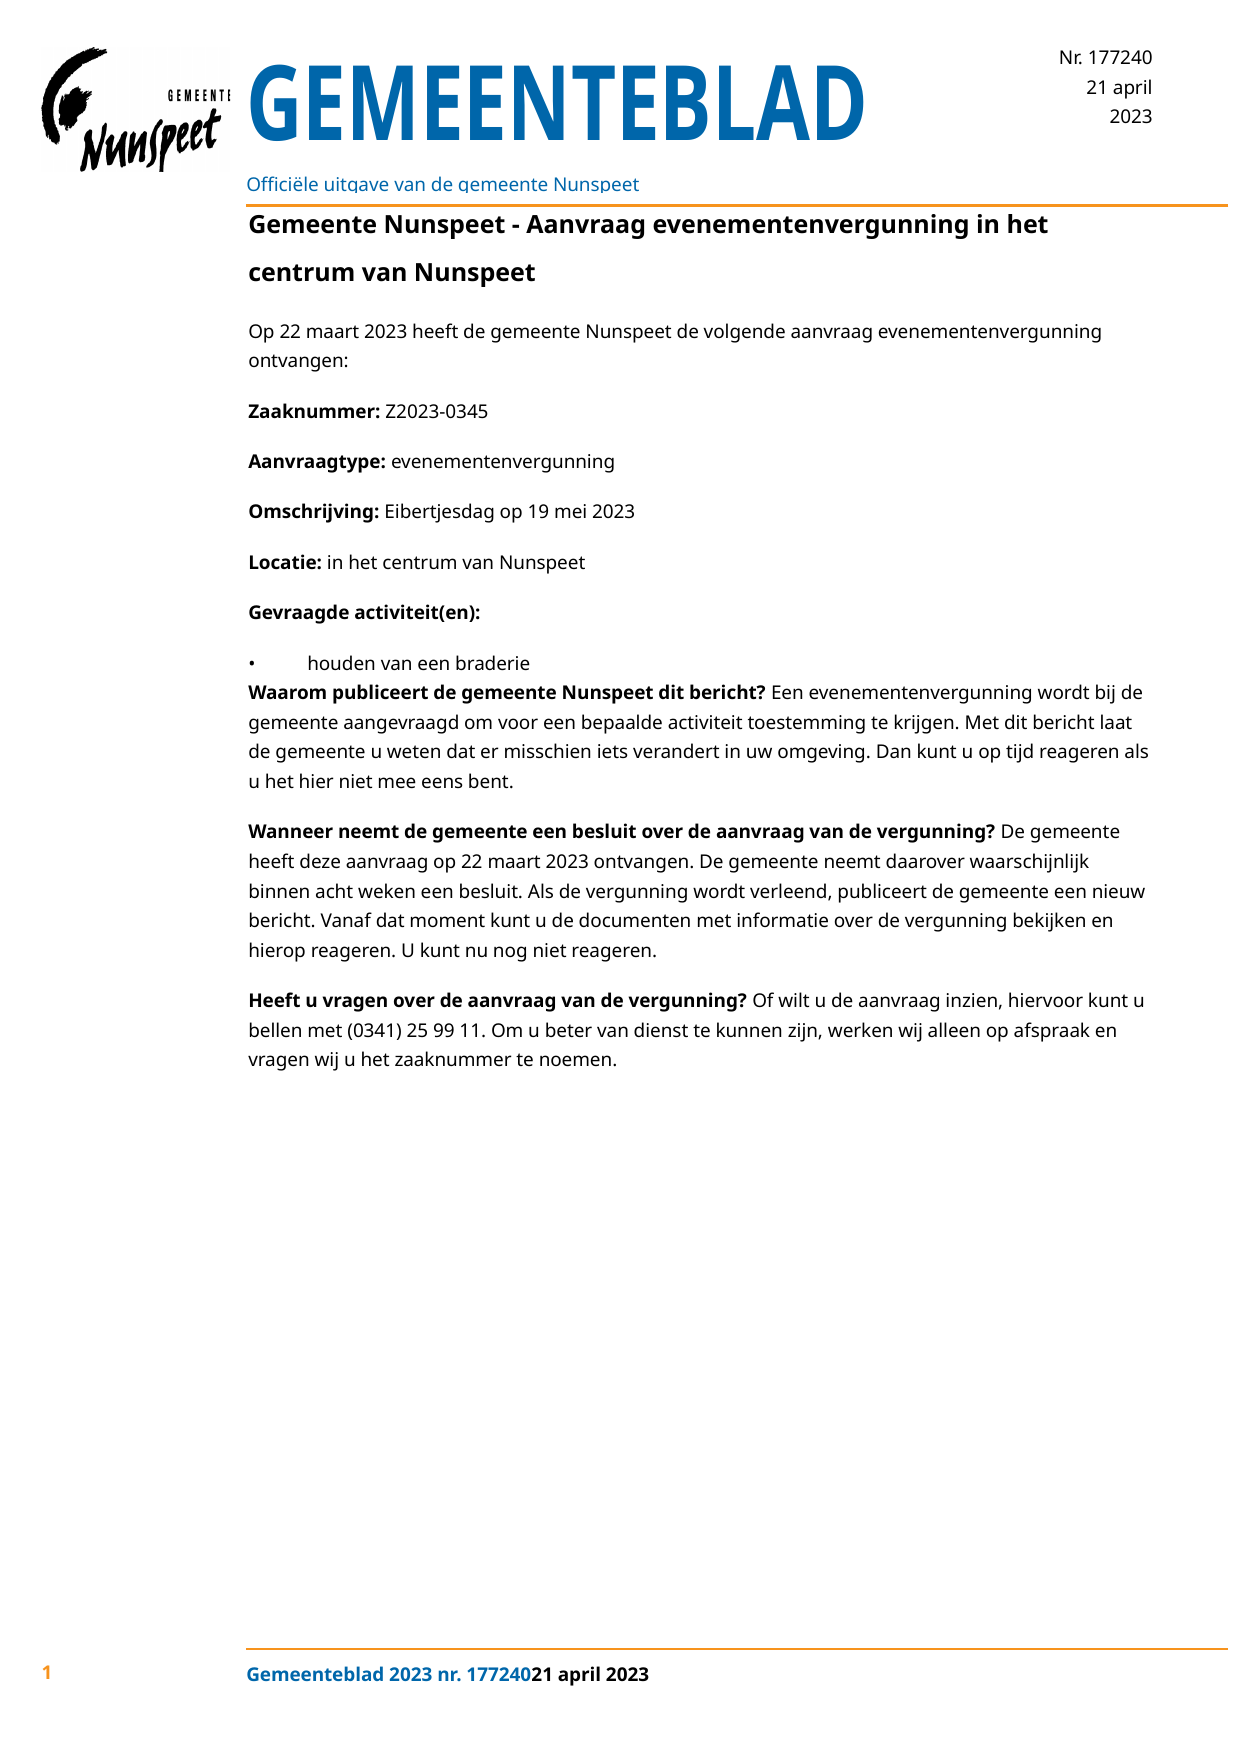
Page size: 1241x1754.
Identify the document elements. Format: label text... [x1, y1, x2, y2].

text Waarom publiceert de gemeente Nunspeet dit bericht? Een evenementenvergunning wordt bij de gemeente aangevraagd om voor een bepaalde activiteit toestemming te krijgen. Met dit bericht laat de gemeente u weten dat er misschien iets verandert in uw omgeving. Dan kunt u op tijd reageren als u het hier niet mee eens bent. [248, 679, 1152, 794]
text Heeft u vragen over de aanvraag van de vergunning? Of wilt u de aanvraag inzien, hiervoor kunt u bellen met (0341) 25 99 11. Om u beter van dienst te kunnen zijn, werken wij alleen op afspraak en vragen wij u het zaaknummer te noemen. [248, 987, 1152, 1072]
text Op 22 maart 2023 heeft de gemeente Nunspeet de volgende aanvraag evenementenvergunning ontvangen: [248, 318, 1152, 373]
text Aanvraagtype: evenementenvergunning [248, 448, 1152, 474]
text Gemeente Nunspeet - Aanvraag evenementenvergunning in het centrum van Nunspeet [248, 207, 1152, 288]
text Wanneer neemt de gemeente een besluit over de aanvraag van de vergunning? De gemeente heeft deze aanvraag op 22 maart 2023 ontvangen. De gemeente neemt daarover waarschijnlijk binnen acht weken een besluit. Als de vergunning wordt verleend, publiceert de gemeente een nieuw bericht. Vanaf dat moment kunt u de documenten met informatie over de vergunning bekijken en hierop reageren. U kunt nu nog niet reageren. [248, 819, 1152, 963]
text Locatie: in het centrum van Nunspeet [248, 549, 1152, 575]
text Zaaknummer: Z2023-0345 [248, 398, 1152, 424]
text Omschrijving: Eibertjesdag op 19 mei 2023 [248, 499, 1152, 524]
list houden van een braderie [248, 650, 1152, 676]
text Gevraagde activiteit(en): [248, 599, 1152, 625]
picture [41, 47, 231, 172]
